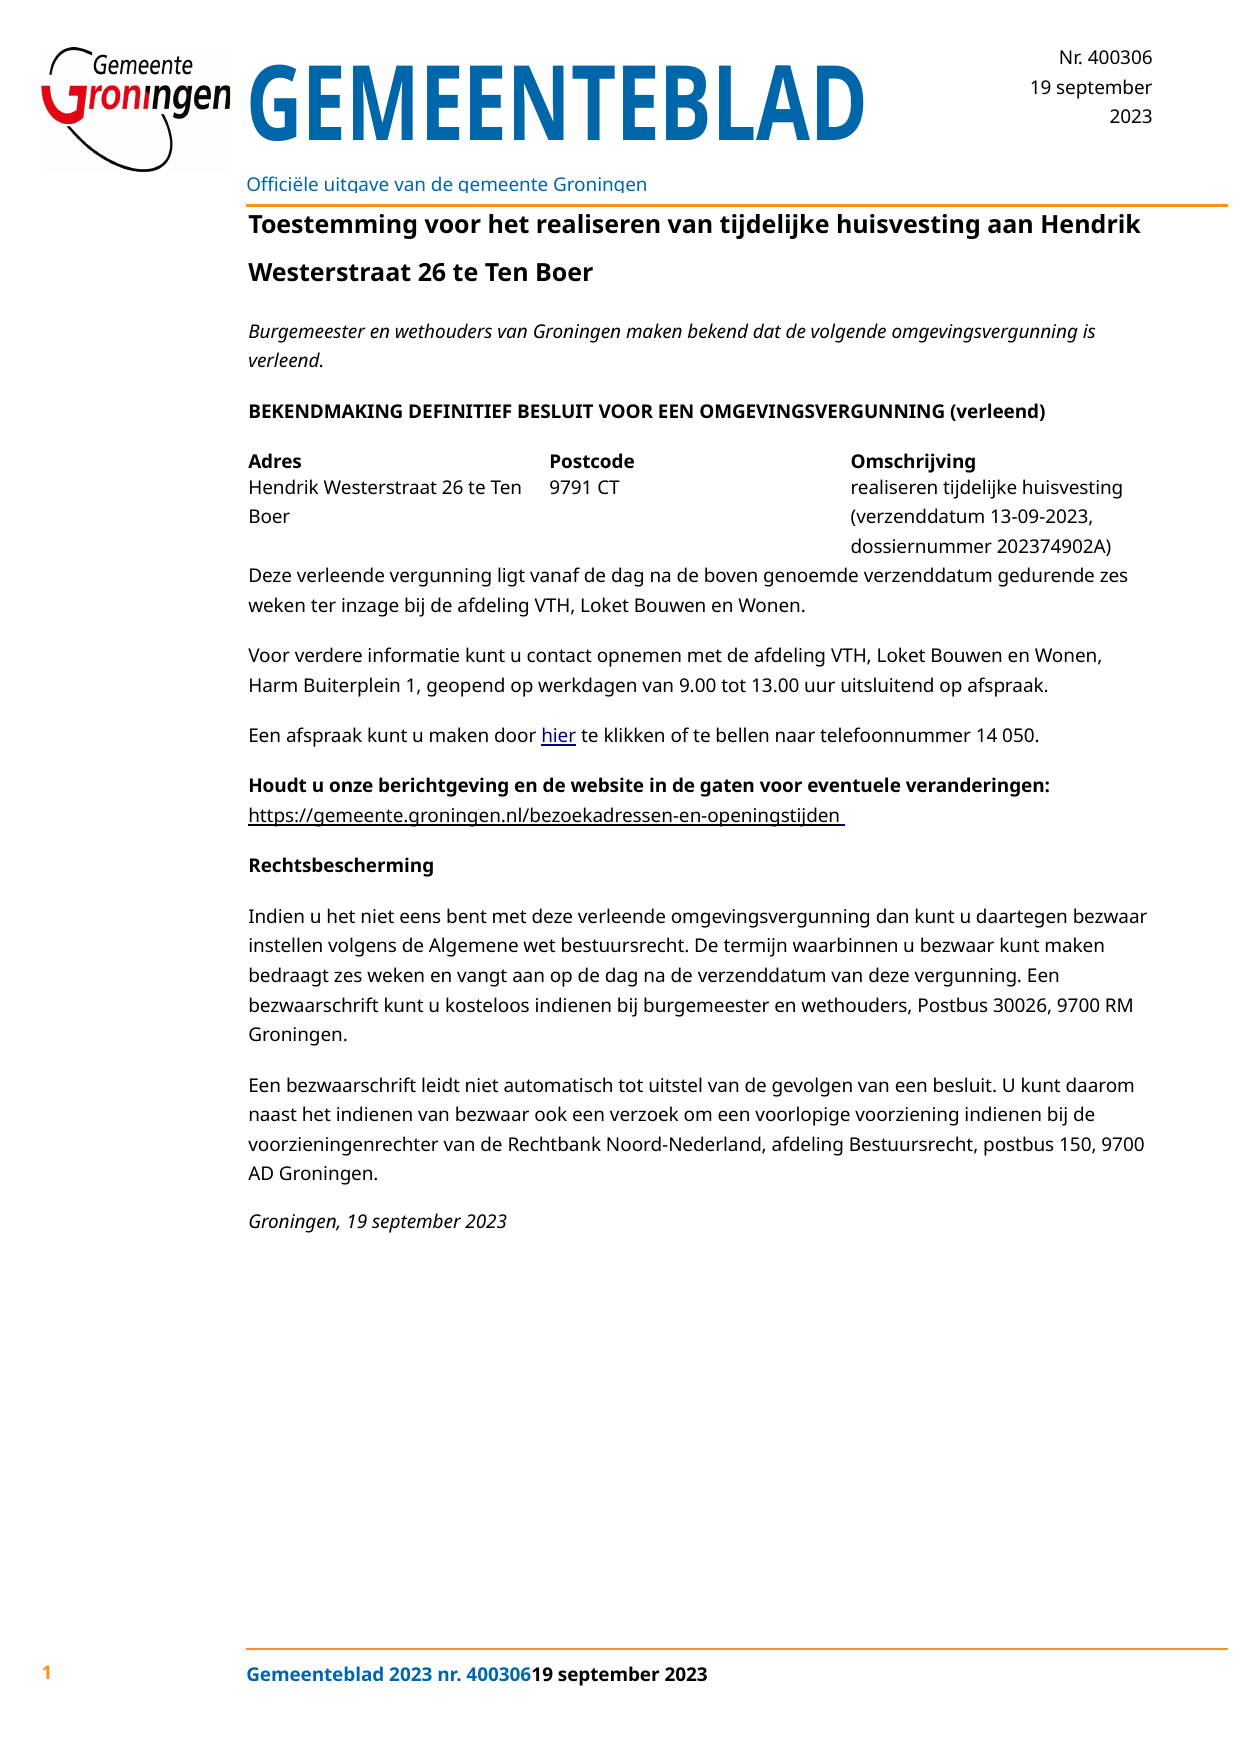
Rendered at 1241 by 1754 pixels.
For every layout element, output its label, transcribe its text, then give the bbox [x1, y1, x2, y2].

text Rechtsbescherming [248, 853, 1152, 878]
table_header Omschrijving [850, 449, 1152, 474]
text Houdt u onze berichtgeving en de website in de gaten voor eventuele veranderingen: https://gemeente.groningen.nl/bezoekadressen-en-openingstijden [248, 773, 1152, 828]
table_cell 9791 CT [549, 474, 850, 559]
text Deze verleende vergunning ligt vanaf de dag na de boven genoemde verzenddatum gedurende zes weken ter inzage bij de afdeling VTH, Loket Bouwen en Wonen. [248, 562, 1152, 618]
table_cell realiseren tijdelijke huisvesting (verzenddatum 13-09-2023, dossiernummer 202374902A) [850, 474, 1152, 559]
text Toestemming voor het realiseren van tijdelijke huisvesting aan Hendrik Westerstraat 26 te Ten Boer [248, 207, 1152, 288]
text Indien u het niet eens bent met deze verleende omgevingsvergunning dan kunt u daartegen bezwaar instellen volgens de Algemene wet bestuursrecht. De termijn waarbinnen u bezwaar kunt maken bedraagt zes weken en vangt aan op de dag na de verzenddatum van deze vergunning. Een bezwaarschrift kunt u kosteloos indienen bij burgemeester en wethouders, Postbus 30026, 9700 RM Groningen. [248, 903, 1152, 1047]
table_header Postcode [549, 449, 850, 474]
table_header Adres [248, 449, 549, 474]
text Voor verdere informatie kunt u contact opnemen met de afdeling VTH, Loket Bouwen en Wonen, Harm Buiterplein 1, geopend op werkdagen van 9.00 tot 13.00 uur uitsluitend op afspraak. [248, 642, 1152, 698]
text Groningen, 19 september 2023 [248, 1208, 1152, 1234]
picture [41, 47, 231, 172]
table_cell Hendrik Westerstraat 26 te Ten Boer [248, 474, 549, 559]
text Een afspraak kunt u maken door hier te klikken of te bellen naar telefoonnummer 14 050. [248, 722, 1152, 748]
text Een bezwaarschrift leidt niet automatisch tot uitstel van de gevolgen van een besluit. U kunt daarom naast het indienen van bezwaar ook een verzoek om een voorlopige voorziening indienen bij de voorzieningenrechter van de Rechtbank Noord-Nederland, afdeling Bestuursrecht, postbus 150, 9700 AD Groningen. [248, 1072, 1152, 1186]
text Burgemeester en wethouders van Groningen maken bekend dat de volgende omgevingsvergunning is verleend. [248, 318, 1152, 373]
text BEKENDMAKING DEFINITIEF BESLUIT VOOR EEN OMGEVINGSVERGUNNING (verleend) [248, 398, 1152, 424]
